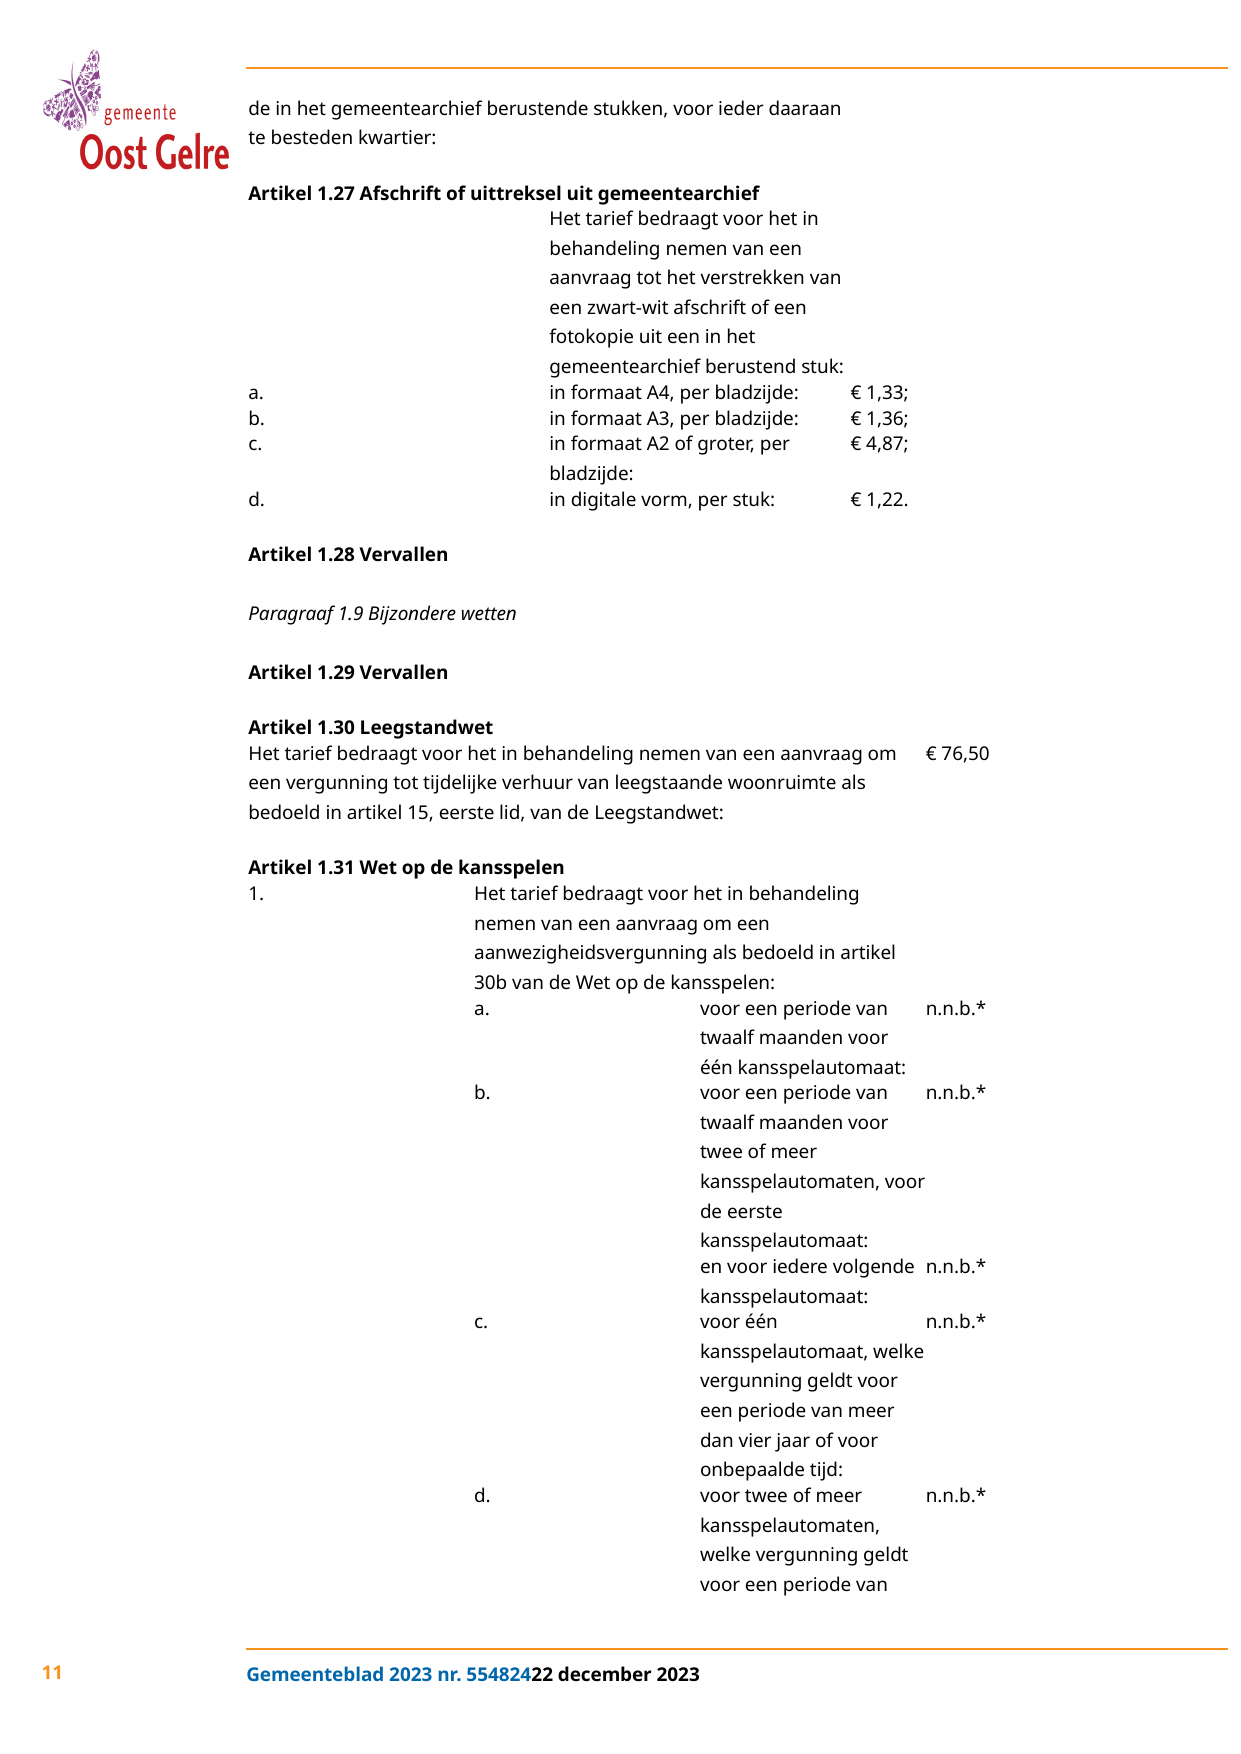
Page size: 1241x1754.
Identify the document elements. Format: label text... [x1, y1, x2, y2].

table_cell d. [474, 1482, 700, 1597]
table_cell Artikel 1.28 Vervallen [248, 512, 850, 567]
table_cell Artikel 1.31 Wet op de kansspelen [248, 825, 926, 880]
table_cell voor twee of meer kansspelautomaten, welke vergunning geldt voor een periode van [700, 1482, 926, 1597]
table_cell [850, 512, 1152, 567]
table_cell [850, 95, 1152, 150]
text Paragraaf 1.9 Bijzondere wetten [248, 600, 1152, 625]
table_cell € 1,33; [850, 379, 1152, 405]
table_cell n.n.b.* [926, 1080, 1152, 1253]
table_header [926, 629, 1152, 685]
table_cell n.n.b.* [926, 1253, 1152, 1308]
table_cell b. [474, 1080, 700, 1253]
table_cell de in het gemeentearchief berustende stukken, voor ieder daaraan te besteden kwartier: [248, 95, 850, 150]
table_cell [474, 1253, 700, 1308]
table_cell [926, 880, 1152, 995]
table_cell in digitale vorm, per stuk: [549, 486, 850, 512]
table_cell n.n.b.* [926, 995, 1152, 1079]
table_cell € 4,87; [850, 431, 1152, 486]
table_cell [850, 205, 1152, 379]
table_cell [248, 1482, 474, 1597]
table_cell [248, 1309, 474, 1482]
table_cell c. [248, 431, 549, 486]
table_cell € 76,50 [926, 740, 1152, 825]
table_cell [248, 1080, 474, 1253]
table_cell Het tarief bedraagt voor het in behandeling nemen van een aanvraag tot het verstrekken van een zwart-wit afschrift of een fotokopie uit een in het gemeentearchief berustend stuk: [549, 205, 850, 379]
table_cell Het tarief bedraagt voor het in behandeling nemen van een aanvraag om een vergunning tot tijdelijke verhuur van leegstaande woonruimte als bedoeld in artikel 15, eerste lid, van de Leegstandwet: [248, 740, 926, 825]
table_cell [248, 205, 549, 379]
table_cell Het tarief bedraagt voor het in behandeling nemen van een aanvraag om een aanwezigheidsvergunning als bedoeld in artikel 30b van de Wet op de kansspelen: [474, 880, 926, 995]
table_cell 1. [248, 880, 474, 995]
table_cell Artikel 1.27 Afschrift of uittreksel uit gemeentearchief [248, 150, 850, 205]
table_cell [850, 150, 1152, 205]
table_cell b. [248, 405, 549, 431]
table_cell a. [248, 379, 549, 405]
table_cell in formaat A4, per bladzijde: [549, 379, 850, 405]
table_cell € 1,22. [850, 486, 1152, 512]
table_cell d. [248, 486, 549, 512]
table_cell [926, 825, 1152, 880]
table_cell c. [474, 1309, 700, 1482]
table_cell voor één kansspelautomaat, welke vergunning geldt voor een periode van meer dan vier jaar of voor onbepaalde tijd: [700, 1309, 926, 1482]
table_cell € 1,36; [850, 405, 1152, 431]
table_cell Artikel 1.30 Leegstandwet [248, 685, 926, 740]
table_cell in formaat A3, per bladzijde: [549, 405, 850, 431]
table_cell a. [474, 995, 700, 1079]
table_cell n.n.b.* [926, 1482, 1152, 1597]
table_cell [248, 1253, 474, 1308]
table_cell voor een periode van twaalf maanden voor één kansspelautomaat: [700, 995, 926, 1079]
table_cell n.n.b.* [926, 1309, 1152, 1482]
picture [41, 47, 231, 172]
table_cell en voor iedere volgende kansspelautomaat: [700, 1253, 926, 1308]
table_cell [248, 995, 474, 1079]
table_cell voor een periode van twaalf maanden voor twee of meer kansspelautomaten, voor de eerste kansspelautomaat: [700, 1080, 926, 1253]
table_cell in formaat A2 of groter, per bladzijde: [549, 431, 850, 486]
table_cell [926, 685, 1152, 740]
table_header Artikel 1.29 Vervallen [248, 629, 926, 685]
